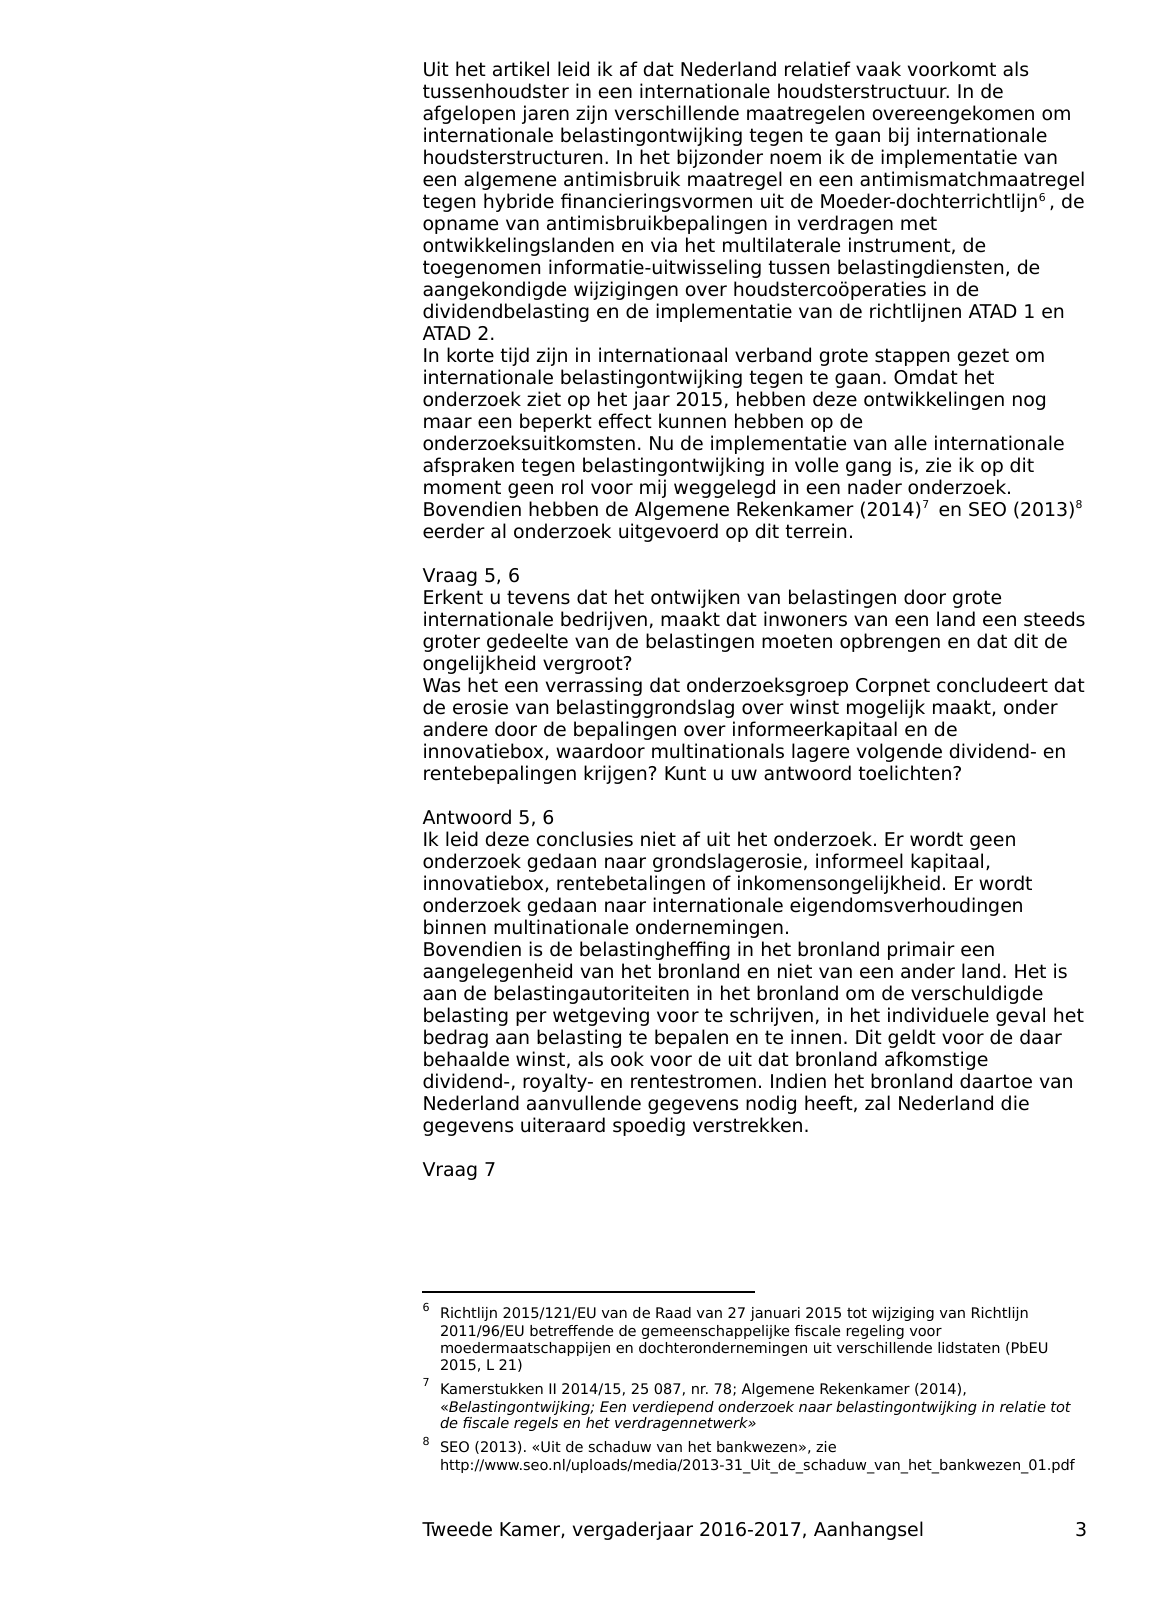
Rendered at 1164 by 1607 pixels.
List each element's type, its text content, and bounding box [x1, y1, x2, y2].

text Bovendien is de belastingheffing in het bronland primair een aangelegenheid van het bronland en niet van een ander land. Het is aan de belastingautoriteiten in het bronland om de verschuldigde belasting per wetgeving voor te schrijven, in het individuele geval het bedrag aan belasting te bepalen en te innen. Dit geldt voor de daar behaalde winst, als ook voor de uit dat bronland afkomstige dividend-, royalty- en rentestromen. Indien het bronland daartoe van Nederland aanvullende gegevens nodig heeft, zal Nederland die gegevens uiteraard spoedig verstrekken. [422, 939, 1087, 1136]
text Uit het artikel leid ik af dat Nederland relatief vaak voorkomt als tussenhoudster in een internationale houdsterstructuur. In de afgelopen jaren zijn verschillende maatregelen overeengekomen om internationale belastingontwijking tegen te gaan bij internationale houdsterstructuren. In het bijzonder noem ik de implementatie van een algemene antimisbruik maatregel en een antimismatchmaatregel tegen hybride financieringsvormen uit de Moeder-dochterrichtlijn, de opname van antimisbruikbepalingen in verdragen met ontwikkelingslanden en via het multilaterale instrument, de toegenomen informatie-uitwisseling tussen belastingdiensten, de aangekondigde wijzigingen over houdstercoöperaties in de dividendbelasting en de implementatie van de richtlijnen ATAD 1 en ATAD 2. [422, 59, 1087, 345]
text Richtlijn 2015/121/EU van de Raad van 27 januari 2015 tot wijziging van Richtlijn 2011/96/EU betreffende de gemeenschappelijke fiscale regeling voor moedermaatschappijen en dochterondernemingen uit verschillende lidstaten (PbEU 2015, L 21) [422, 1301, 1087, 1374]
text SEO (2013). «Uit de schaduw van het bankwezen», zie http://www.seo.nl/uploads/media/2013-31_Uit_de_schaduw_van_het_bankwezen_01.pdf [422, 1435, 1087, 1474]
text Vraag 5, 6 [422, 565, 1087, 587]
text In korte tijd zijn in internationaal verband grote stappen gezet om internationale belastingontwijking tegen te gaan. Omdat het onderzoek ziet op het jaar 2015, hebben deze ontwikkelingen nog maar een beperkt effect kunnen hebben op de onderzoeksuitkomsten. Nu de implementatie van alle internationale afspraken tegen belastingontwijking in volle gang is, zie ik op dit moment geen rol voor mij weggelegd in een nader onderzoek. Bovendien hebben de Algemene Rekenkamer (2014) en SEO (2013) eerder al onderzoek uitgevoerd op dit terrein. [422, 345, 1087, 543]
text Was het een verrassing dat onderzoeksgroep Corpnet concludeert dat de erosie van belastinggrondslag over winst mogelijk maakt, onder andere door de bepalingen over informeerkapitaal en de innovatiebox, waardoor multinationals lagere volgende dividend- en rentebepalingen krijgen? Kunt u uw antwoord toelichten? [422, 675, 1087, 784]
text Vraag 7 [422, 1159, 1087, 1181]
text Kamerstukken II 2014/15, 25 087, nr. 78; Algemene Rekenkamer (2014), «Belastingontwijking; Een verdiepend onderzoek naar belastingontwijking in relatie tot de fiscale regels en het verdragennetwerk» [422, 1377, 1087, 1432]
text Ik leid deze conclusies niet af uit het onderzoek. Er wordt geen onderzoek gedaan naar grondslagerosie, informeel kapitaal, innovatiebox, rentebetalingen of inkomensongelijkheid. Er wordt onderzoek gedaan naar internationale eigendomsverhoudingen binnen multinationale ondernemingen. [422, 829, 1087, 939]
text Erkent u tevens dat het ontwijken van belastingen door grote internationale bedrijven, maakt dat inwoners van een land een steeds groter gedeelte van de belastingen moeten opbrengen en dat dit de ongelijkheid vergroot? [422, 587, 1087, 675]
text Antwoord 5, 6 [422, 807, 1087, 829]
